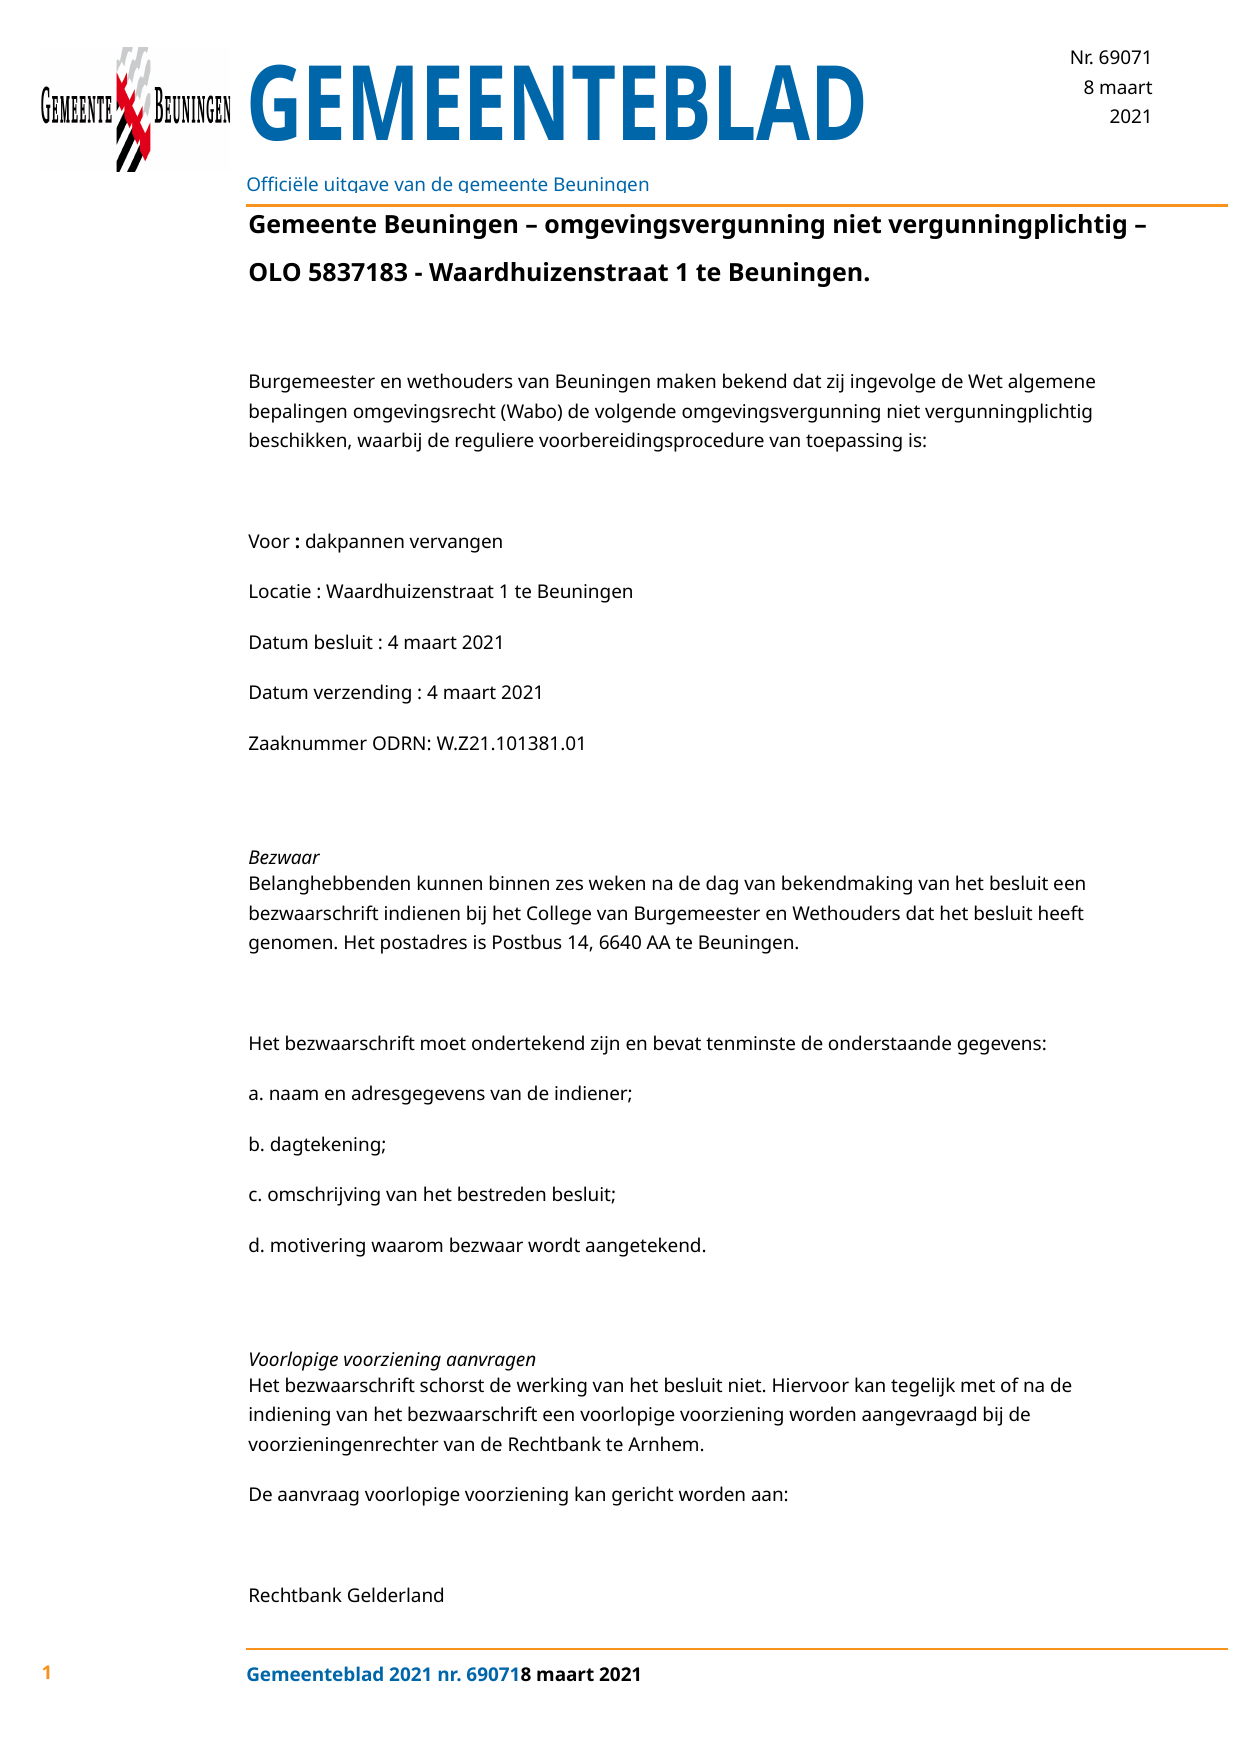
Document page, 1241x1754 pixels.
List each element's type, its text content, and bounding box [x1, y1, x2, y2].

text Burgemeester en wethouders van Beuningen maken bekend dat zij ingevolge de Wet algemene bepalingen omgevingsrecht (Wabo) de volgende omgevingsvergunning niet vergunningplichtig beschikken, waarbij de reguliere voorbereidingsprocedure van toepassing is: [248, 368, 1152, 453]
text c. omschrijving van het bestreden besluit; [248, 1181, 1152, 1207]
text Bezwaar [248, 844, 1152, 870]
text Gemeente Beuningen – omgevingsvergunning niet vergunningplichtig – OLO 5837183 - Waardhuizenstraat 1 te Beuningen. [248, 207, 1152, 288]
text Voor : dakpannen vervangen [248, 528, 1152, 554]
text d. motivering waarom bezwaar wordt aangetekend. [248, 1232, 1152, 1257]
text Locatie : Waardhuizenstraat 1 te Beuningen [248, 579, 1152, 604]
text Het bezwaarschrift schorst de werking van het besluit niet. Hiervoor kan tegelijk met of na de indiening van het bezwaarschrift een voorlopige voorziening worden aangevraagd bij de voorzieningenrechter van de Rechtbank te Arnhem. [248, 1372, 1152, 1457]
text Het bezwaarschrift moet ondertekend zijn en bevat tenminste de onderstaande gegevens: [248, 1030, 1152, 1056]
text Rechtbank Gelderland [248, 1582, 1152, 1608]
picture [41, 47, 231, 172]
text Voorlopige voorziening aanvragen [248, 1346, 1152, 1372]
text Zaaknummer ODRN: W.Z21.101381.01 [248, 730, 1152, 756]
text b. dagtekening; [248, 1131, 1152, 1157]
text a. naam en adresgegevens van de indiener; [248, 1081, 1152, 1106]
text De aanvraag voorlopige voorziening kan gericht worden aan: [248, 1481, 1152, 1507]
text Datum besluit : 4 maart 2021 [248, 629, 1152, 655]
text Datum verzending : 4 maart 2021 [248, 679, 1152, 705]
text Belanghebbenden kunnen binnen zes weken na de dag van bekendmaking van het besluit een bezwaarschrift indienen bij het College van Burgemeester en Wethouders dat het besluit heeft genomen. Het postadres is Postbus 14, 6640 AA te Beuningen. [248, 870, 1152, 955]
